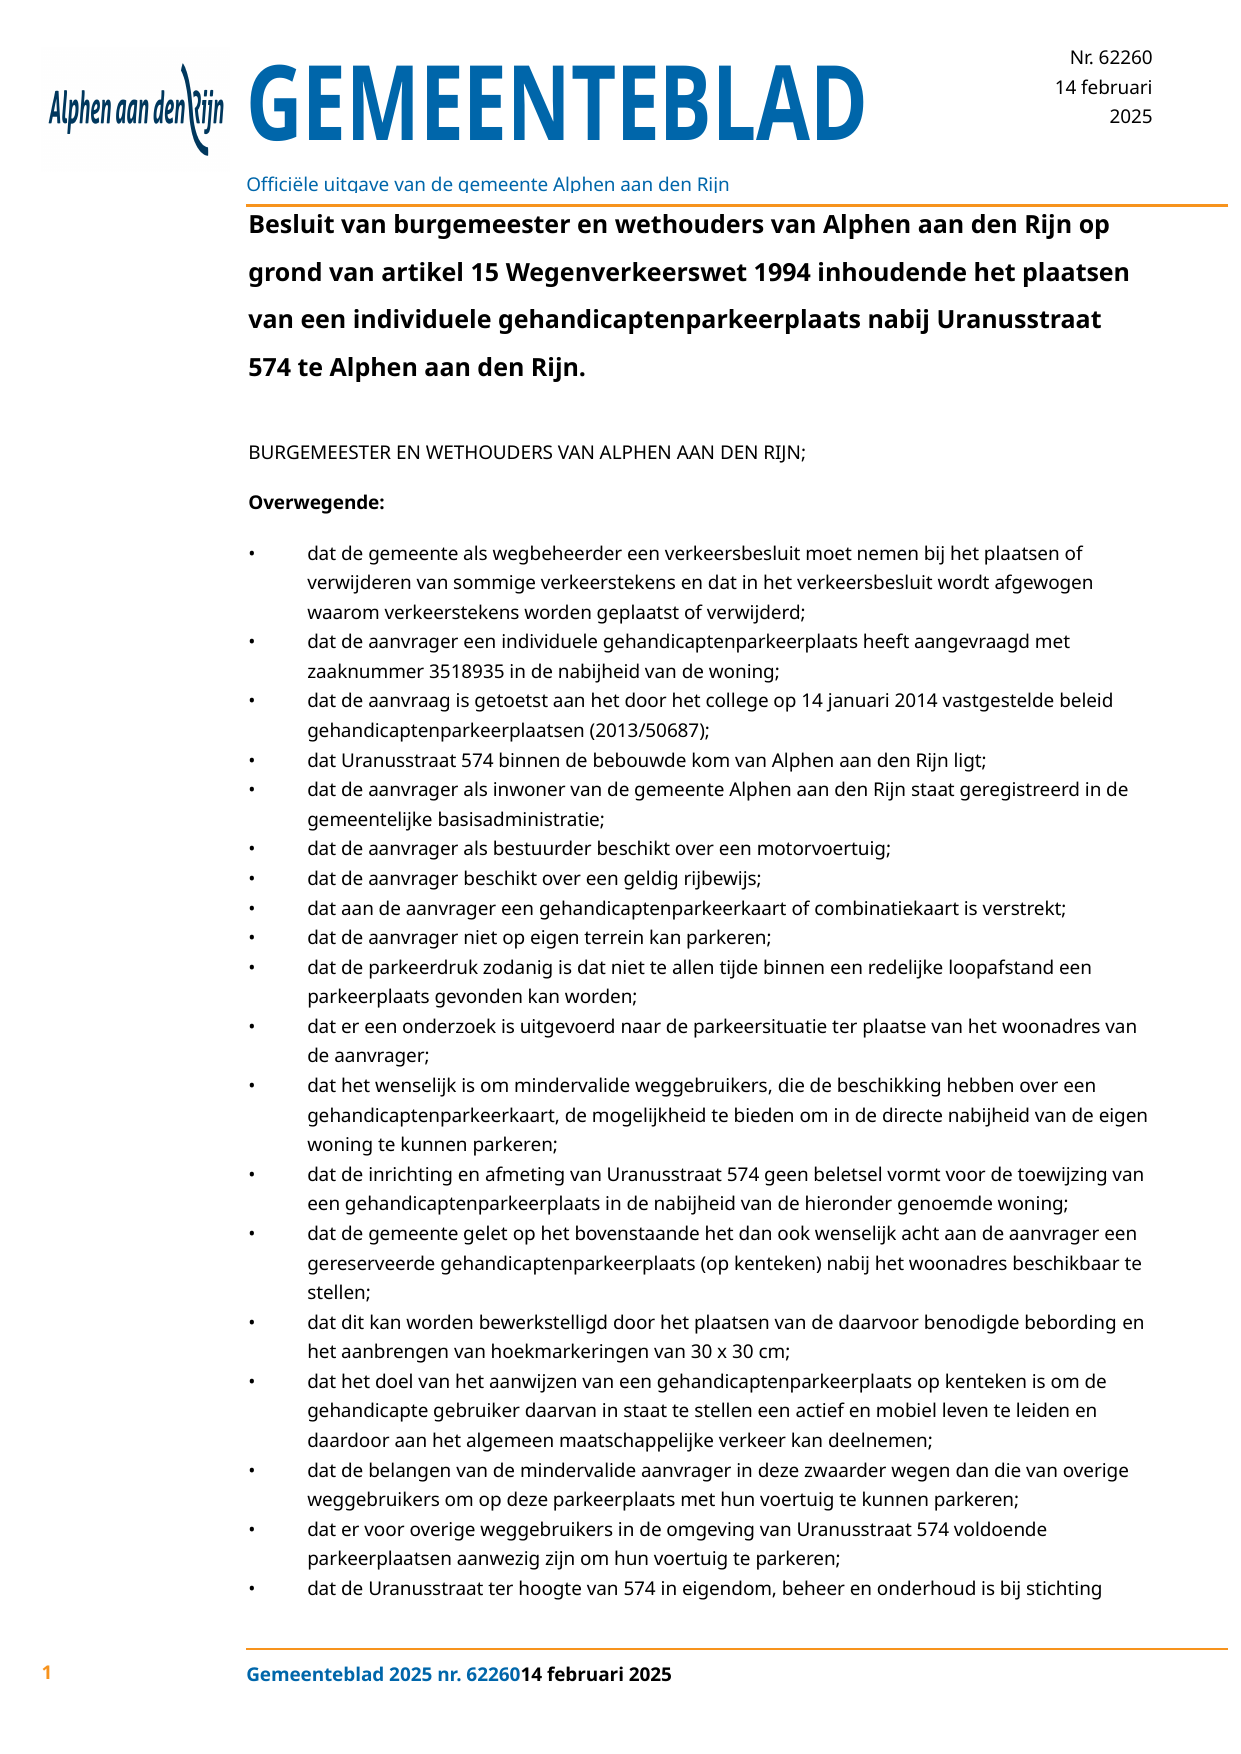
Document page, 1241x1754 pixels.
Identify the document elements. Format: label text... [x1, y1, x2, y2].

list dat de gemeente als wegbeheerder een verkeersbesluit moet nemen bij het plaatsen of verwijderen van sommige verkeerstekens en dat in het verkeersbesluit wordt afgewogen waarom verkeerstekens worden geplaatst of verwijderd; [248, 540, 1152, 624]
text Overwegende: [248, 489, 1152, 515]
list dat de inrichting en afmeting van Uranusstraat 574 geen beletsel vormt voor de toewijzing van een gehandicaptenparkeerplaats in de nabijheid van de hieronder genoemde woning; [248, 1161, 1152, 1216]
list dat aan de aanvrager een gehandicaptenparkeerkaart of combinatiekaart is verstrekt; [248, 895, 1152, 920]
list dat de aanvrager als inwoner van de gemeente Alphen aan den Rijn staat geregistreerd in de gemeentelijke basisadministratie; [248, 776, 1152, 832]
list dat Uranusstraat 574 binnen de bebouwde kom van Alphen aan den Rijn ligt; [248, 747, 1152, 772]
list dat de aanvraag is getoetst aan het door het college op 14 januari 2014 vastgestelde beleid gehandicaptenparkeerplaatsen (2013/50687); [248, 688, 1152, 743]
list dat de parkeerdruk zodanig is dat niet te allen tijde binnen een redelijke loopafstand een parkeerplaats gevonden kan worden; [248, 954, 1152, 1009]
text Besluit van burgemeester en wethouders van Alphen aan den Rijn op grond van artikel 15 Wegenverkeerswet 1994 inhoudende het plaatsen van een individuele gehandicaptenparkeerplaats nabij Uranusstraat 574 te Alphen aan den Rijn. [248, 207, 1152, 384]
list dat de aanvrager een individuele gehandicaptenparkeerplaats heeft aangevraagd met zaaknummer 3518935 in de nabijheid van de woning; [248, 628, 1152, 684]
list dat de Uranusstraat ter hoogte van 574 in eigendom, beheer en onderhoud is bij stichting [248, 1575, 1152, 1601]
list dat de gemeente gelet op het bovenstaande het dan ook wenselijk acht aan de aanvrager een gereserveerde gehandicaptenparkeerplaats (op kenteken) nabij het woonadres beschikbaar te stellen; [248, 1220, 1152, 1305]
list dat er voor overige weggebruikers in de omgeving van Uranusstraat 574 voldoende parkeerplaatsen aanwezig zijn om hun voertuig te parkeren; [248, 1516, 1152, 1571]
list dat het doel van het aanwijzen van een gehandicaptenparkeerplaats op kenteken is om de gehandicapte gebruiker daarvan in staat te stellen een actief en mobiel leven te leiden en daardoor aan het algemeen maatschappelijke verkeer kan deelnemen; [248, 1368, 1152, 1453]
list dat de aanvrager beschikt over een geldig rijbewijs; [248, 865, 1152, 891]
list dat de aanvrager niet op eigen terrein kan parkeren; [248, 924, 1152, 950]
list dat de belangen van de mindervalide aanvrager in deze zwaarder wegen dan die van overige weggebruikers om op deze parkeerplaats met hun voertuig te kunnen parkeren; [248, 1457, 1152, 1512]
list dat de aanvrager als bestuurder beschikt over een motorvoertuig; [248, 836, 1152, 861]
picture [41, 47, 231, 172]
list dat dit kan worden bewerkstelligd door het plaatsen van de daarvoor benodigde bebording en het aanbrengen van hoekmarkeringen van 30 x 30 cm; [248, 1309, 1152, 1364]
list dat het wenselijk is om mindervalide weggebruikers, die de beschikking hebben over een gehandicaptenparkeerkaart, de mogelijkheid te bieden om in de directe nabijheid van de eigen woning te kunnen parkeren; [248, 1072, 1152, 1157]
list dat er een onderzoek is uitgevoerd naar de parkeersituatie ter plaatse van het woonadres van de aanvrager; [248, 1013, 1152, 1068]
text BURGEMEESTER EN WETHOUDERS VAN ALPHEN AAN DEN RIJN; [248, 439, 1152, 464]
